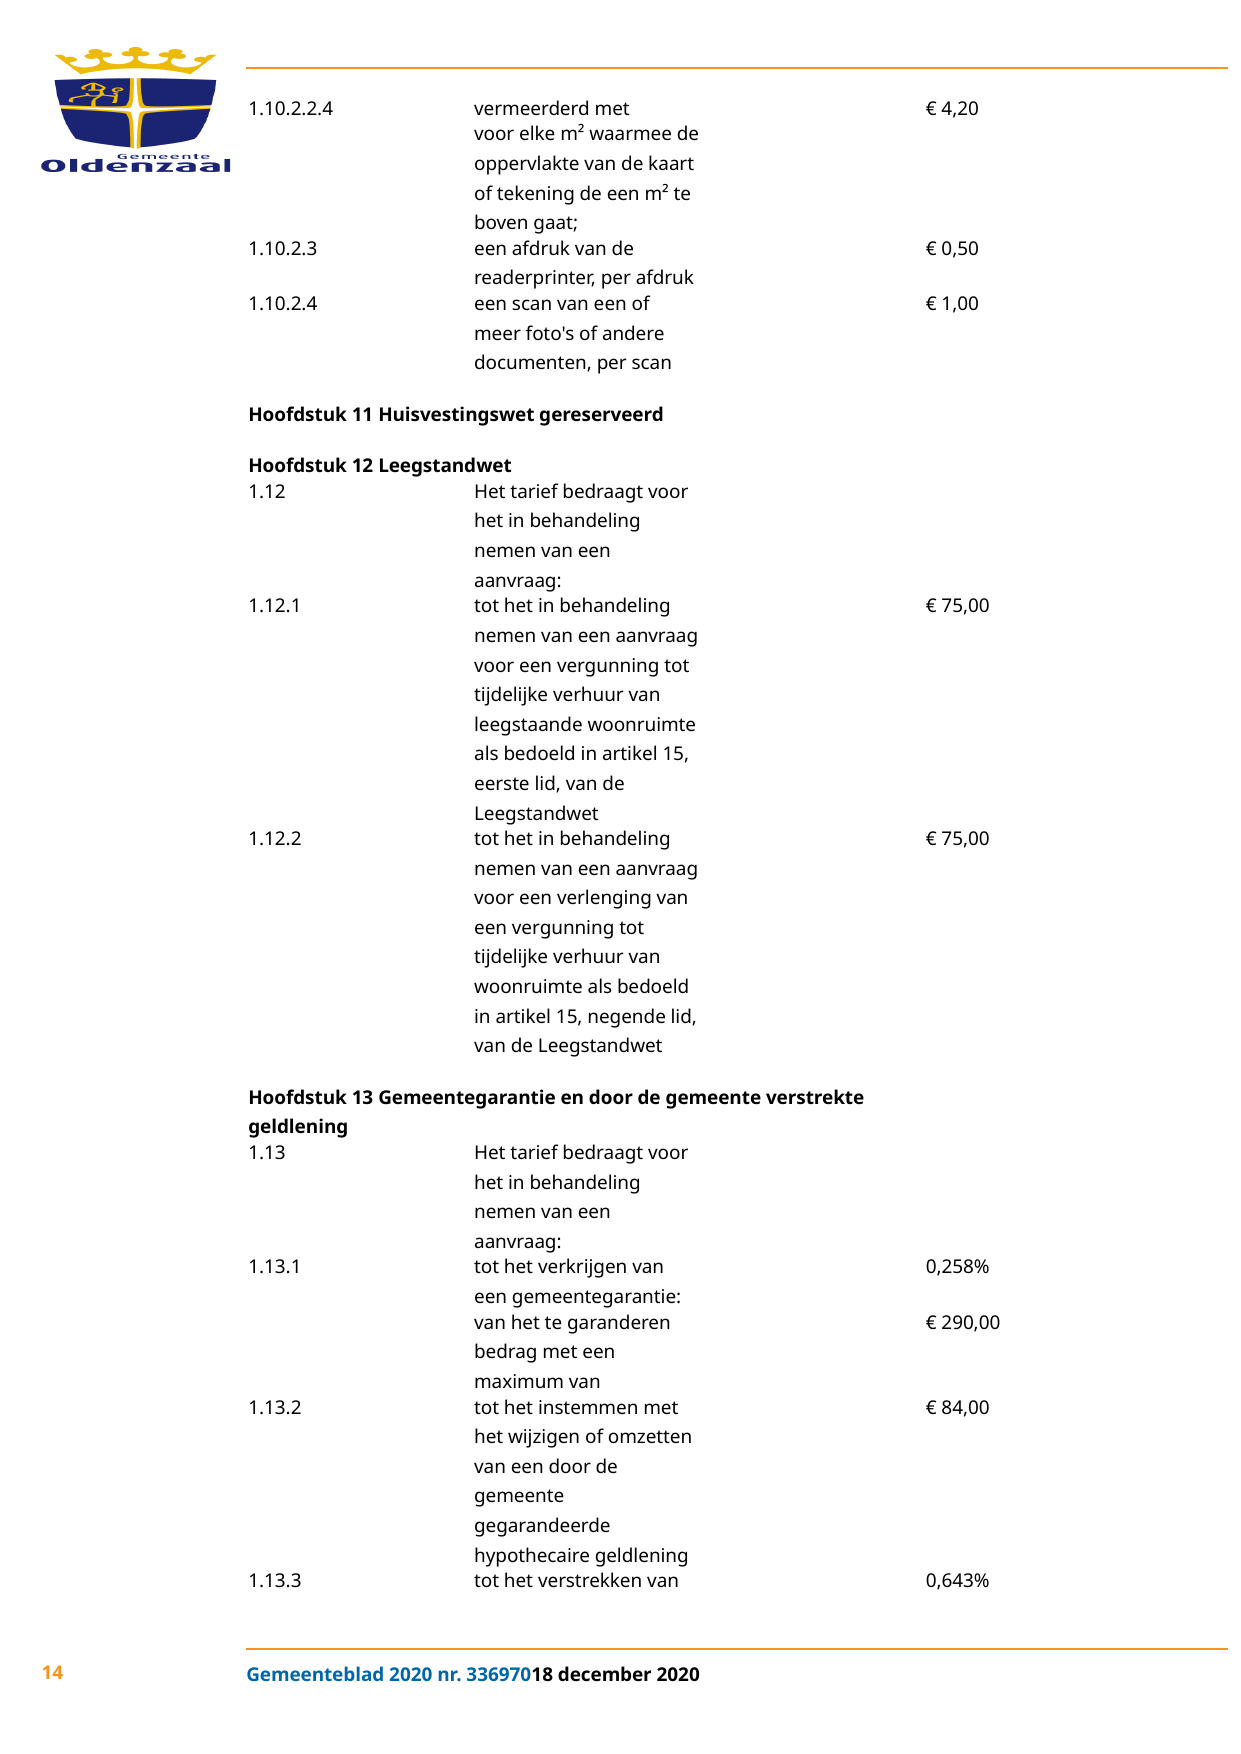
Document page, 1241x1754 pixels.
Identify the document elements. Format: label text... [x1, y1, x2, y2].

table_cell € 0,50 [926, 235, 1152, 290]
table_cell [700, 235, 926, 290]
table_cell [926, 427, 1152, 452]
table_cell Hoofdstuk 13 Gemeentegarantie en door de gemeente verstrekte geldlening [248, 1084, 926, 1139]
table_cell [700, 427, 926, 452]
table_cell tot het verstrekken van [474, 1568, 700, 1593]
table_cell [474, 1058, 700, 1084]
table_cell een afdruk van de readerprinter, per afdruk [474, 235, 700, 290]
table_cell Het tarief bedraagt voor het in behandeling nemen van een aanvraag: [474, 478, 700, 593]
table_cell 1.13.3 [248, 1568, 474, 1593]
table_cell [700, 95, 926, 121]
table_cell 1.12 [248, 478, 474, 593]
table_cell [926, 1058, 1152, 1084]
table_cell [700, 375, 926, 401]
table_cell [700, 825, 926, 1058]
picture [41, 47, 231, 172]
table_cell [700, 1309, 926, 1394]
table_cell € 75,00 [926, 593, 1152, 825]
table_cell [700, 121, 926, 235]
table_cell Hoofdstuk 11 Huisvestingswet gereserveerd [248, 401, 700, 427]
table_cell [248, 1309, 474, 1394]
table_cell Het tarief bedraagt voor het in behandeling nemen van een aanvraag: [474, 1139, 700, 1254]
table_cell 1.12.1 [248, 593, 474, 825]
table_cell [926, 375, 1152, 401]
table_cell Hoofdstuk 12 Leegstandwet [248, 453, 700, 478]
table_cell [700, 593, 926, 825]
table_cell [700, 1394, 926, 1568]
table_cell 1.12.2 [248, 825, 474, 1058]
table_cell [700, 1058, 926, 1084]
table_cell [248, 375, 474, 401]
table_cell [474, 375, 700, 401]
table_cell € 1,00 [926, 290, 1152, 375]
table_cell [474, 427, 700, 452]
table_cell [700, 1139, 926, 1254]
table_cell tot het in behandeling nemen van een aanvraag voor een vergunning tot tijdelijke verhuur van leegstaande woonruimte als bedoeld in artikel 15, eerste lid, van de Leegstandwet [474, 593, 700, 825]
table_cell [926, 478, 1152, 593]
table_cell € 4,20 [926, 95, 1152, 121]
table_cell [700, 478, 926, 593]
table_cell [700, 1254, 926, 1309]
table_cell [700, 401, 926, 427]
table_cell € 75,00 [926, 825, 1152, 1058]
table_cell [700, 1568, 926, 1593]
table_cell tot het in behandeling nemen van een aanvraag voor een verlenging van een vergunning tot tijdelijke verhuur van woonruimte als bedoeld in artikel 15, negende lid, van de Leegstandwet [474, 825, 700, 1058]
table_cell € 84,00 [926, 1394, 1152, 1568]
table_cell [248, 121, 474, 235]
table_cell 0,643% [926, 1568, 1152, 1593]
table_cell 0,258% [926, 1254, 1152, 1309]
table_cell vermeerderd met [474, 95, 700, 121]
table_cell 1.10.2.4 [248, 290, 474, 375]
table_cell tot het verkrijgen van een gemeentegarantie: [474, 1254, 700, 1309]
table_cell [926, 453, 1152, 478]
table_cell 1.13.2 [248, 1394, 474, 1568]
table_cell tot het instemmen met het wijzigen of omzetten van een door de gemeente gegarandeerde hypothecaire geldlening [474, 1394, 700, 1568]
table_cell € 290,00 [926, 1309, 1152, 1394]
table_cell [248, 1058, 474, 1084]
table_cell [926, 121, 1152, 235]
table_cell [926, 1139, 1152, 1254]
table_cell [700, 453, 926, 478]
table_cell [248, 427, 474, 452]
table_cell 1.10.2.3 [248, 235, 474, 290]
table_cell 1.13 [248, 1139, 474, 1254]
table_cell [700, 290, 926, 375]
table_cell [926, 1084, 1152, 1139]
table_cell van het te garanderen bedrag met een maximum van [474, 1309, 700, 1394]
table_cell 1.10.2.2.4 [248, 95, 474, 121]
table_cell [926, 401, 1152, 427]
table_cell voor elke m² waarmee de oppervlakte van de kaart of tekening de een m² te boven gaat; [474, 121, 700, 235]
table_cell een scan van een of meer foto's of andere documenten, per scan [474, 290, 700, 375]
table_cell 1.13.1 [248, 1254, 474, 1309]
